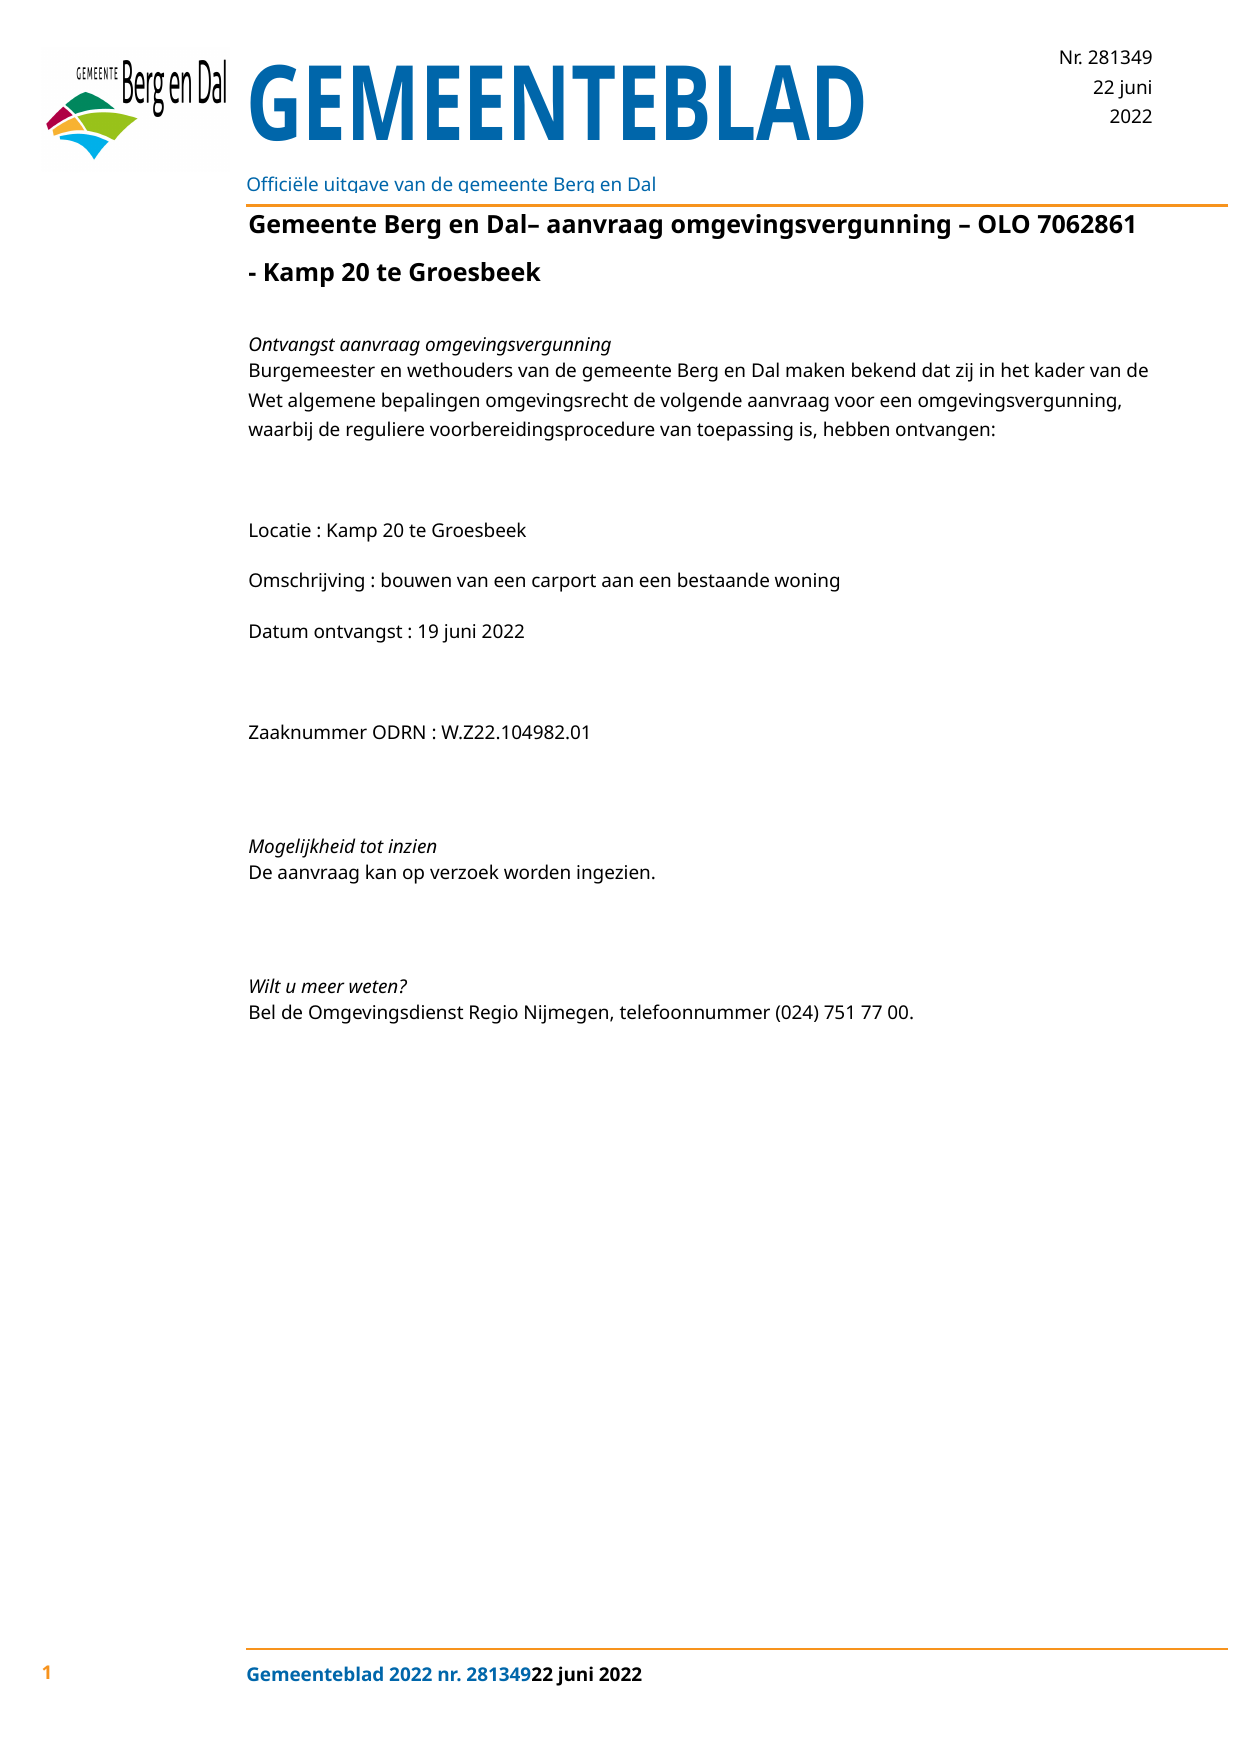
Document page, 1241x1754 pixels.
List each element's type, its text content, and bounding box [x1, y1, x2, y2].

text Zaaknummer ODRN : W.Z22.104982.01 [248, 719, 1152, 744]
text Ontvangst aanvraag omgevingsvergunning [248, 331, 1152, 357]
text Mogelijkheid tot inzien [248, 833, 1152, 859]
text Burgemeester en wethouders van de gemeente Berg en Dal maken bekend dat zij in het kader van de Wet algemene bepalingen omgevingsrecht de volgende aanvraag voor een omgevingsvergunning, waarbij de reguliere voorbereidingsprocedure van toepassing is, hebben ontvangen: [248, 357, 1152, 442]
text Bel de Omgevingsdienst Regio Nijmegen, telefoonnummer (024) 751 77 00. [248, 999, 1152, 1025]
text Wilt u meer weten? [248, 973, 1152, 999]
text Locatie : Kamp 20 te Groesbeek [248, 517, 1152, 543]
text Gemeente Berg en Dal– aanvraag omgevingsvergunning – OLO 7062861 - Kamp 20 te Groesbeek [248, 207, 1152, 288]
text De aanvraag kan op verzoek worden ingezien. [248, 859, 1152, 885]
text Datum ontvangst : 19 juni 2022 [248, 618, 1152, 644]
picture [41, 47, 231, 172]
text Omschrijving : bouwen van een carport aan een bestaande woning [248, 568, 1152, 593]
